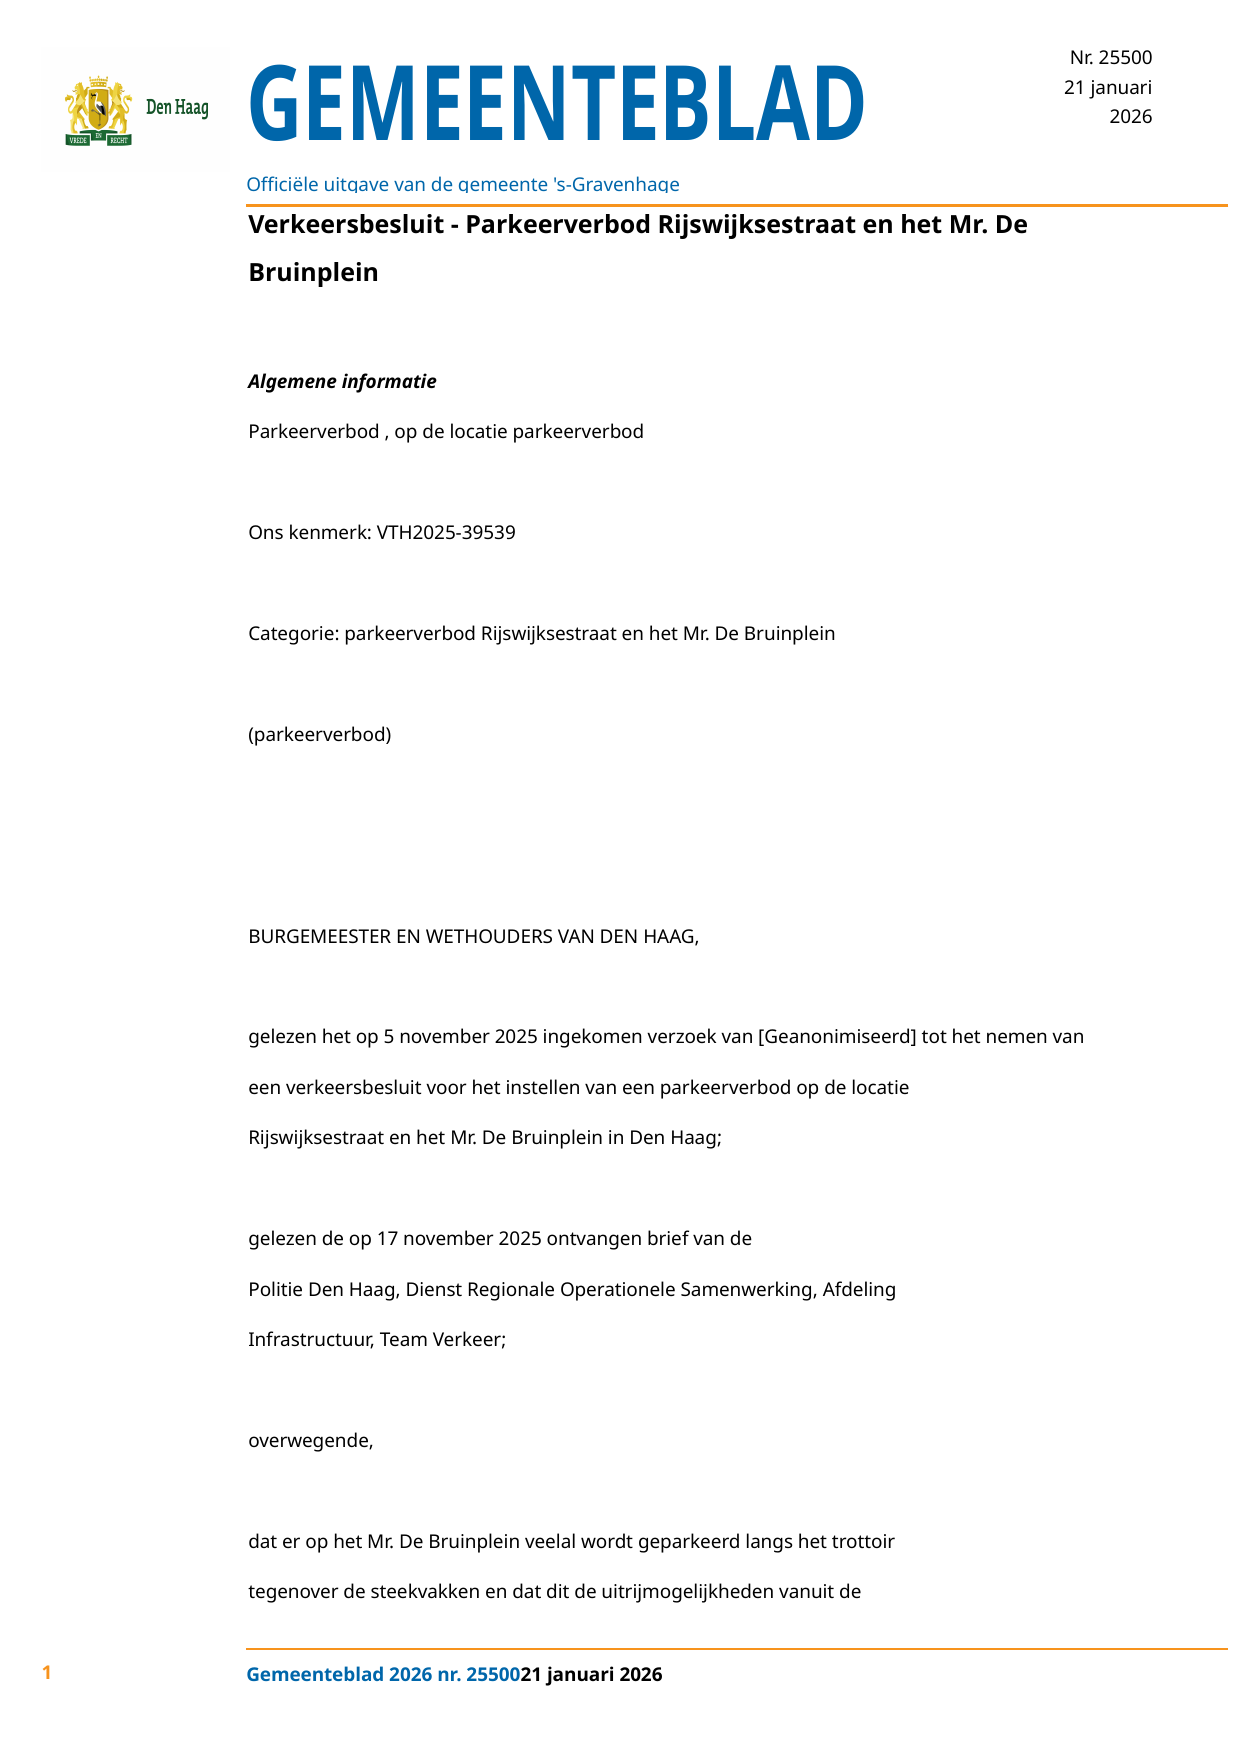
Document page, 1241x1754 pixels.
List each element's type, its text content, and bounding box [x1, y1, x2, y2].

text dat er op het Mr. De Bruinplein veelal wordt geparkeerd langs het trottoir [248, 1528, 1152, 1554]
text BURGEMEESTER EN WETHOUDERS VAN DEN HAAG, [248, 923, 1152, 949]
text gelezen het op 5 november 2025 ingekomen verzoek van [Geanonimiseerd] tot het nemen van [248, 1024, 1152, 1049]
text een verkeersbesluit voor het instellen van een parkeerverbod op de locatie [248, 1074, 1152, 1100]
text (parkeerverbod) [248, 721, 1152, 747]
text gelezen de op 17 november 2025 ontvangen brief van de [248, 1225, 1152, 1251]
text Infrastructuur, Team Verkeer; [248, 1326, 1152, 1352]
text Verkeersbesluit - Parkeerverbod Rijswijksestraat en het Mr. De Bruinplein [248, 207, 1152, 288]
picture [41, 47, 231, 172]
text Parkeerverbod , op de locatie parkeerverbod [248, 419, 1152, 444]
text tegenover de steekvakken en dat dit de uitrijmogelijkheden vanuit de [248, 1578, 1152, 1604]
text Politie Den Haag, Dienst Regionale Operationele Samenwerking, Afdeling [248, 1276, 1152, 1302]
text Ons kenmerk: VTH2025-39539 [248, 519, 1152, 545]
text overwegende, [248, 1427, 1152, 1453]
text Rijswijksestraat en het Mr. De Bruinplein in Den Haag; [248, 1124, 1152, 1150]
text Algemene informatie [248, 368, 1152, 394]
text Categorie: parkeerverbod Rijswijksestraat en het Mr. De Bruinplein [248, 620, 1152, 646]
